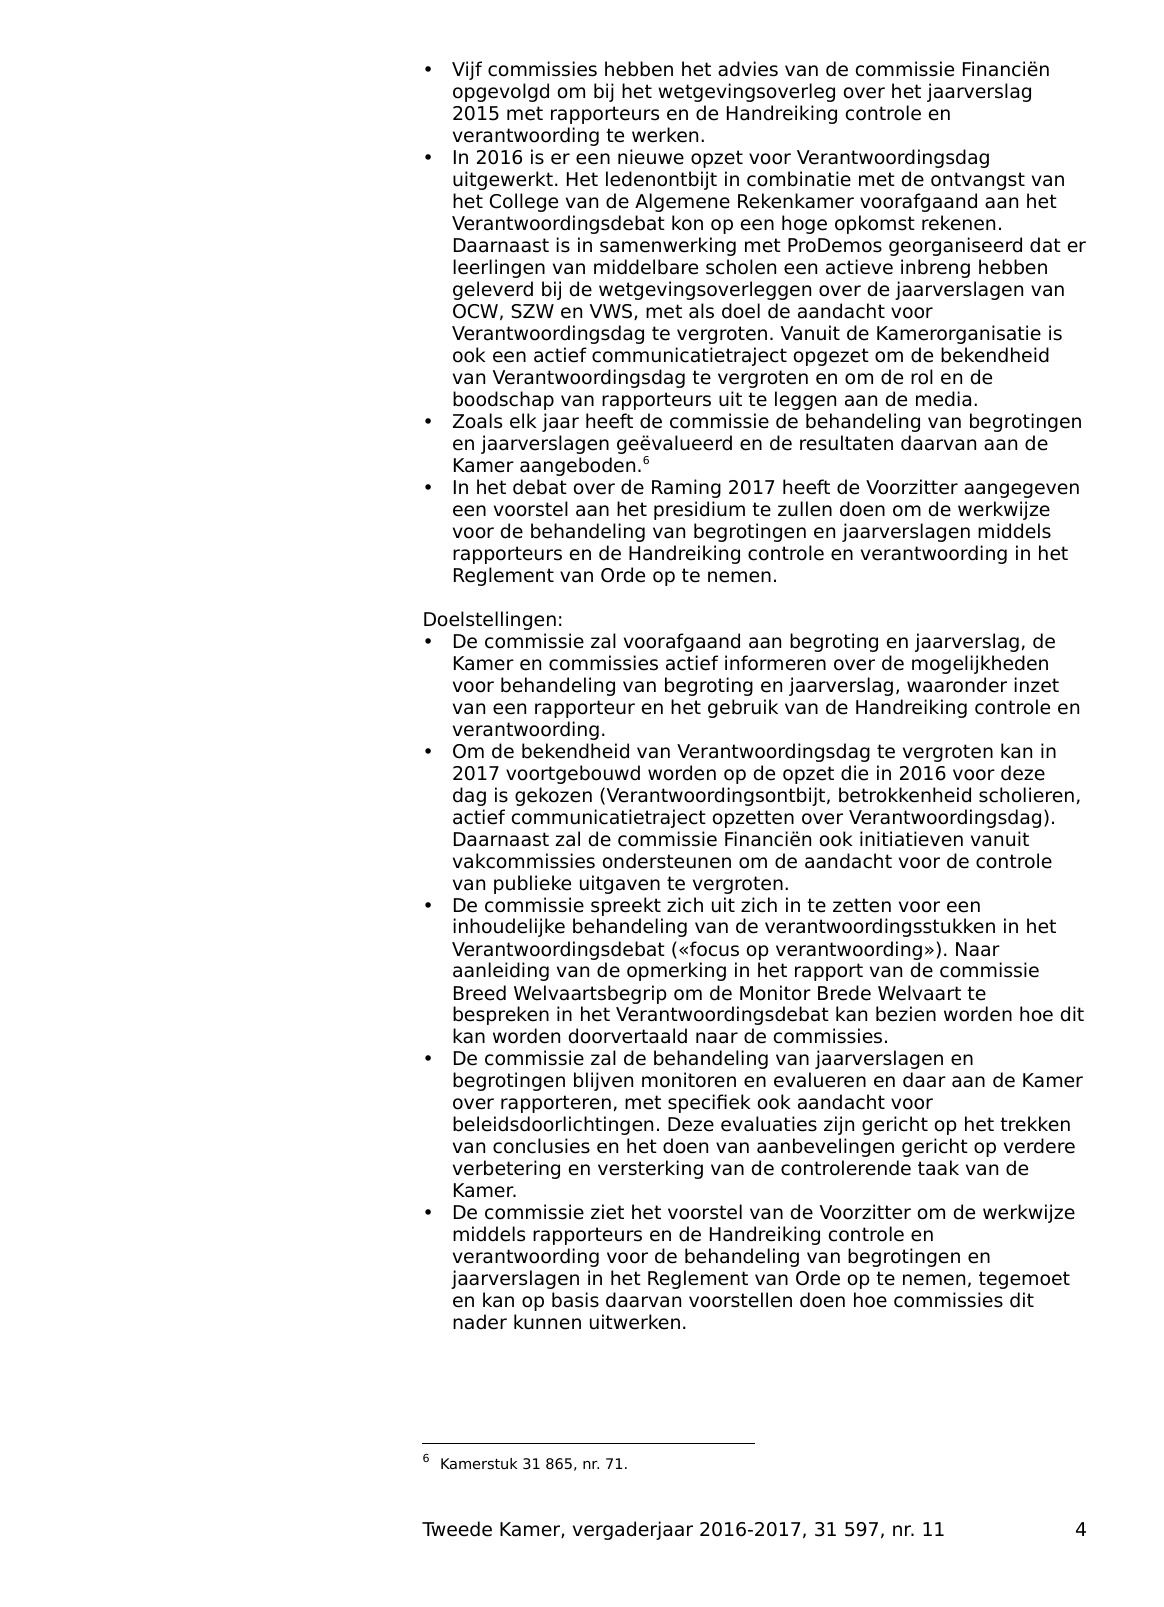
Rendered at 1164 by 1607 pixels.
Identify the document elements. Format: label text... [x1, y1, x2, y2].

text • Vijf commissies hebben het advies van de commissie Financiën opgevolgd om bij het wetgevingsoverleg over het jaarverslag 2015 met rapporteurs en de Handreiking controle en verantwoording te werken. [422, 59, 1087, 147]
text • Zoals elk jaar heeft de commissie de behandeling van begrotingen en jaarverslagen geëvalueerd en de resultaten daarvan aan de Kamer aangeboden. [422, 411, 1087, 477]
text • De commissie zal voorafgaand aan begroting en jaarverslag, de Kamer en commissies actief informeren over de mogelijkheden voor behandeling van begroting en jaarverslag, waaronder inzet van een rapporteur en het gebruik van de Handreiking controle en verantwoording. [422, 631, 1087, 741]
text Kamerstuk 31 865, nr. 71. [422, 1452, 1087, 1474]
text • In 2016 is er een nieuwe opzet voor Verantwoordingsdag uitgewerkt. Het ledenontbijt in combinatie met de ontvangst van het College van de Algemene Rekenkamer voorafgaand aan het Verantwoordingsdebat kon op een hoge opkomst rekenen. Daarnaast is in samenwerking met ProDemos georganiseerd dat er leerlingen van middelbare scholen een actieve inbreng hebben geleverd bij de wetgevingsoverleggen over de jaarverslagen van OCW, SZW en VWS, met als doel de aandacht voor Verantwoordingsdag te vergroten. Vanuit de Kamerorganisatie is ook een actief communicatietraject opgezet om de bekendheid van Verantwoordingsdag te vergroten en om de rol en de boodschap van rapporteurs uit te leggen aan de media. [422, 147, 1087, 411]
text • De commissie zal de behandeling van jaarverslagen en begrotingen blijven monitoren en evalueren en daar aan de Kamer over rapporteren, met specifiek ook aandacht voor beleidsdoorlichtingen. Deze evaluaties zijn gericht op het trekken van conclusies en het doen van aanbevelingen gericht op verdere verbetering en versterking van de controlerende taak van de Kamer. [422, 1048, 1087, 1202]
text • In het debat over de Raming 2017 heeft de Voorzitter aangegeven een voorstel aan het presidium te zullen doen om de werkwijze voor de behandeling van begrotingen en jaarverslagen middels rapporteurs en de Handreiking controle en verantwoording in het Reglement van Orde op te nemen. [422, 477, 1087, 587]
text • De commissie spreekt zich uit zich in te zetten voor een inhoudelijke behandeling van de verantwoordingsstukken in het Verantwoordingsdebat («focus op verantwoording»). Naar aanleiding van de opmerking in het rapport van de commissie Breed Welvaartsbegrip om de Monitor Brede Welvaart te bespreken in het Verantwoordingsdebat kan bezien worden hoe dit kan worden doorvertaald naar de commissies. [422, 894, 1087, 1048]
text • Om de bekendheid van Verantwoordingsdag te vergroten kan in 2017 voortgebouwd worden op de opzet die in 2016 voor deze dag is gekozen (Verantwoordingsontbijt, betrokkenheid scholieren, actief communicatietraject opzetten over Verantwoordingsdag). Daarnaast zal de commissie Financiën ook initiatieven vanuit vakcommissies ondersteunen om de aandacht voor de controle van publieke uitgaven te vergroten. [422, 741, 1087, 894]
text • De commissie ziet het voorstel van de Voorzitter om de werkwijze middels rapporteurs en de Handreiking controle en verantwoording voor de behandeling van begrotingen en jaarverslagen in het Reglement van Orde op te nemen, tegemoet en kan op basis daarvan voorstellen doen hoe commissies dit nader kunnen uitwerken. [422, 1202, 1087, 1334]
text Doelstellingen: [422, 609, 1087, 631]
